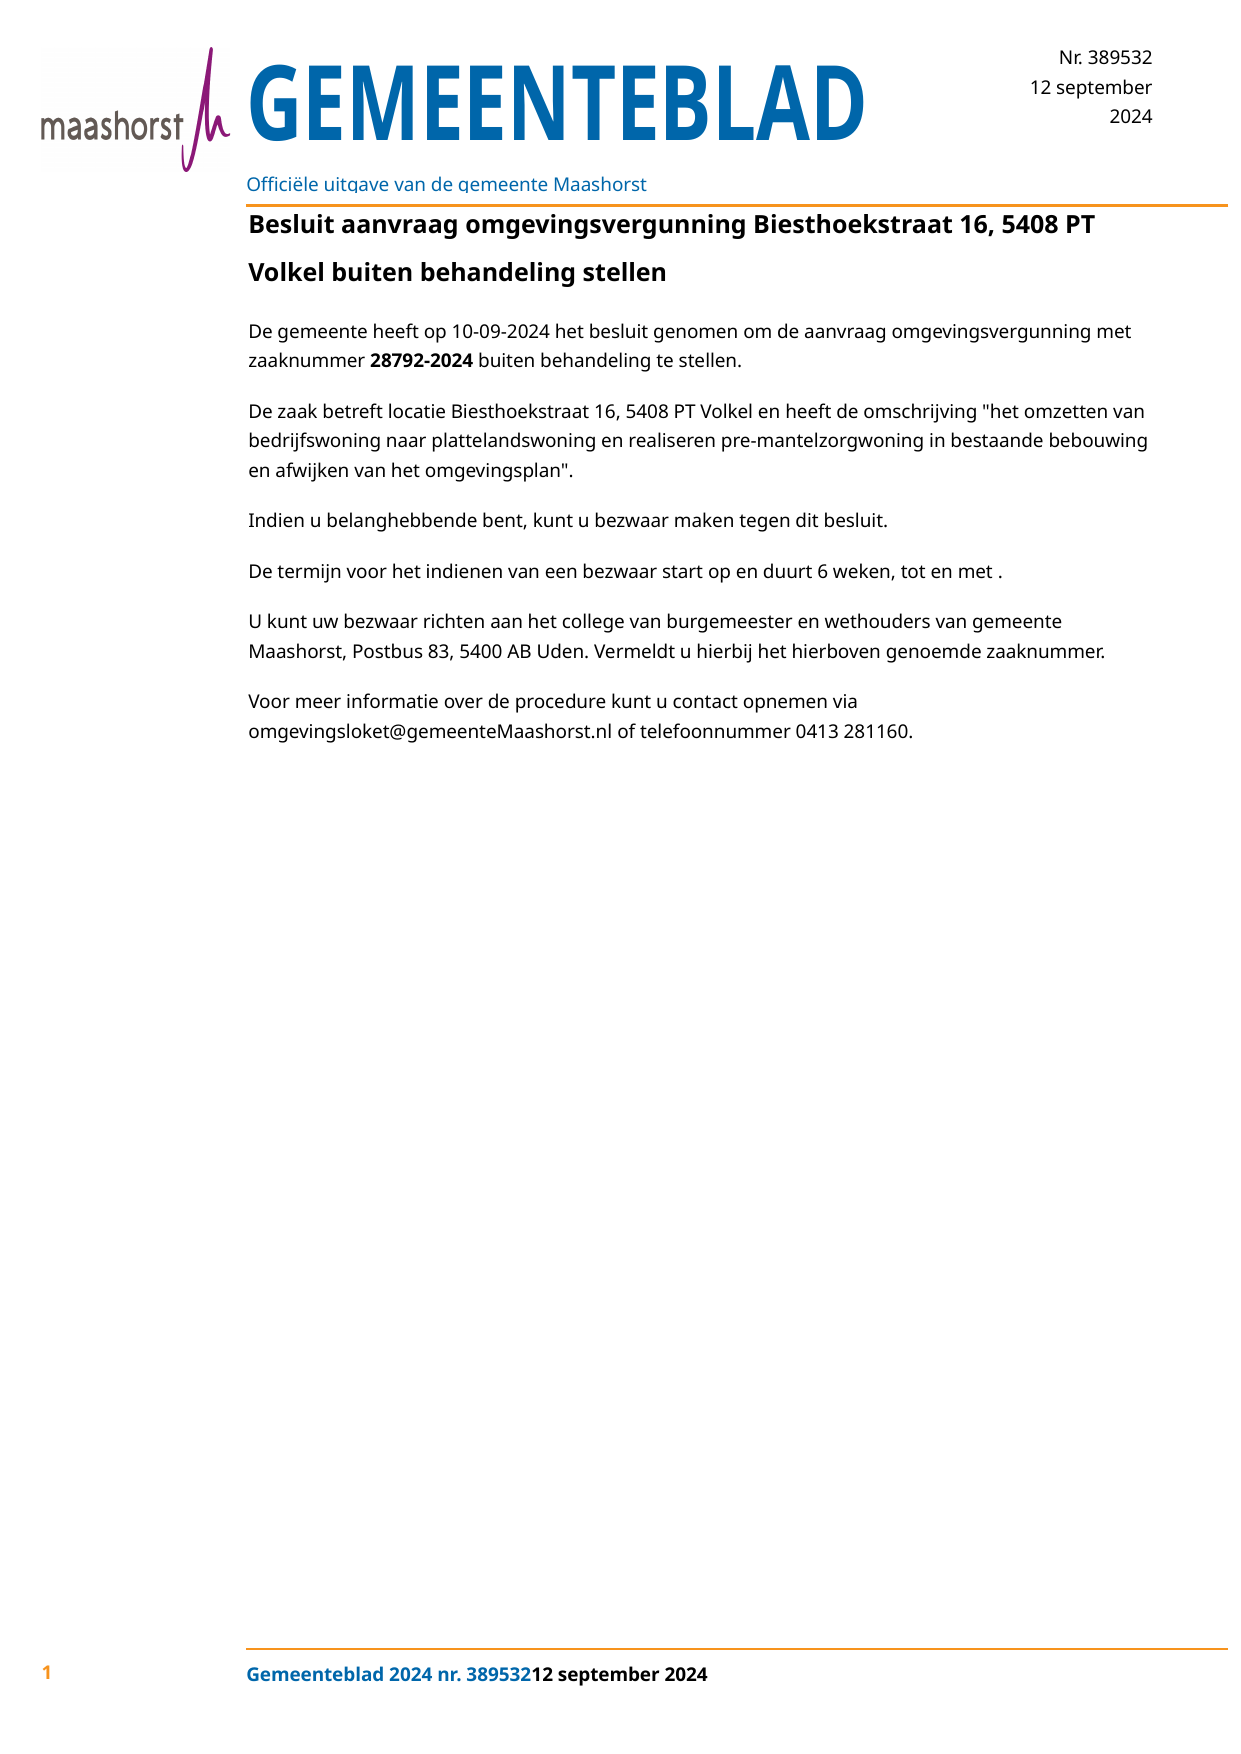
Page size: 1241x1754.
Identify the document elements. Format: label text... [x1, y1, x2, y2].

text Indien u belanghebbende bent, kunt u bezwaar maken tegen dit besluit. [248, 507, 1152, 533]
text Voor meer informatie over de procedure kunt u contact opnemen via omgevingsloket@gemeenteMaashorst.nl of telefoonnummer 0413 281160. [248, 688, 1152, 744]
text Besluit aanvraag omgevingsvergunning Biesthoekstraat 16, 5408 PT Volkel buiten behandeling stellen [248, 207, 1152, 288]
text De zaak betreft locatie Biesthoekstraat 16, 5408 PT Volkel en heeft de omschrijving "het omzetten van bedrijfswoning naar plattelandswoning en realiseren pre-mantelzorgwoning in bestaande bebouwing en afwijken van het omgevingsplan". [248, 398, 1152, 483]
text U kunt uw bezwaar richten aan het college van burgemeester en wethouders van gemeente Maashorst, Postbus 83, 5400 AB Uden. Vermeldt u hierbij het hierboven genoemde zaaknummer. [248, 608, 1152, 664]
text De termijn voor het indienen van een bezwaar start op en duurt 6 weken, tot en met . [248, 558, 1152, 584]
picture [41, 47, 231, 172]
text De gemeente heeft op 10-09-2024 het besluit genomen om de aanvraag omgevingsvergunning met zaaknummer 28792-2024 buiten behandeling te stellen. [248, 318, 1152, 373]
